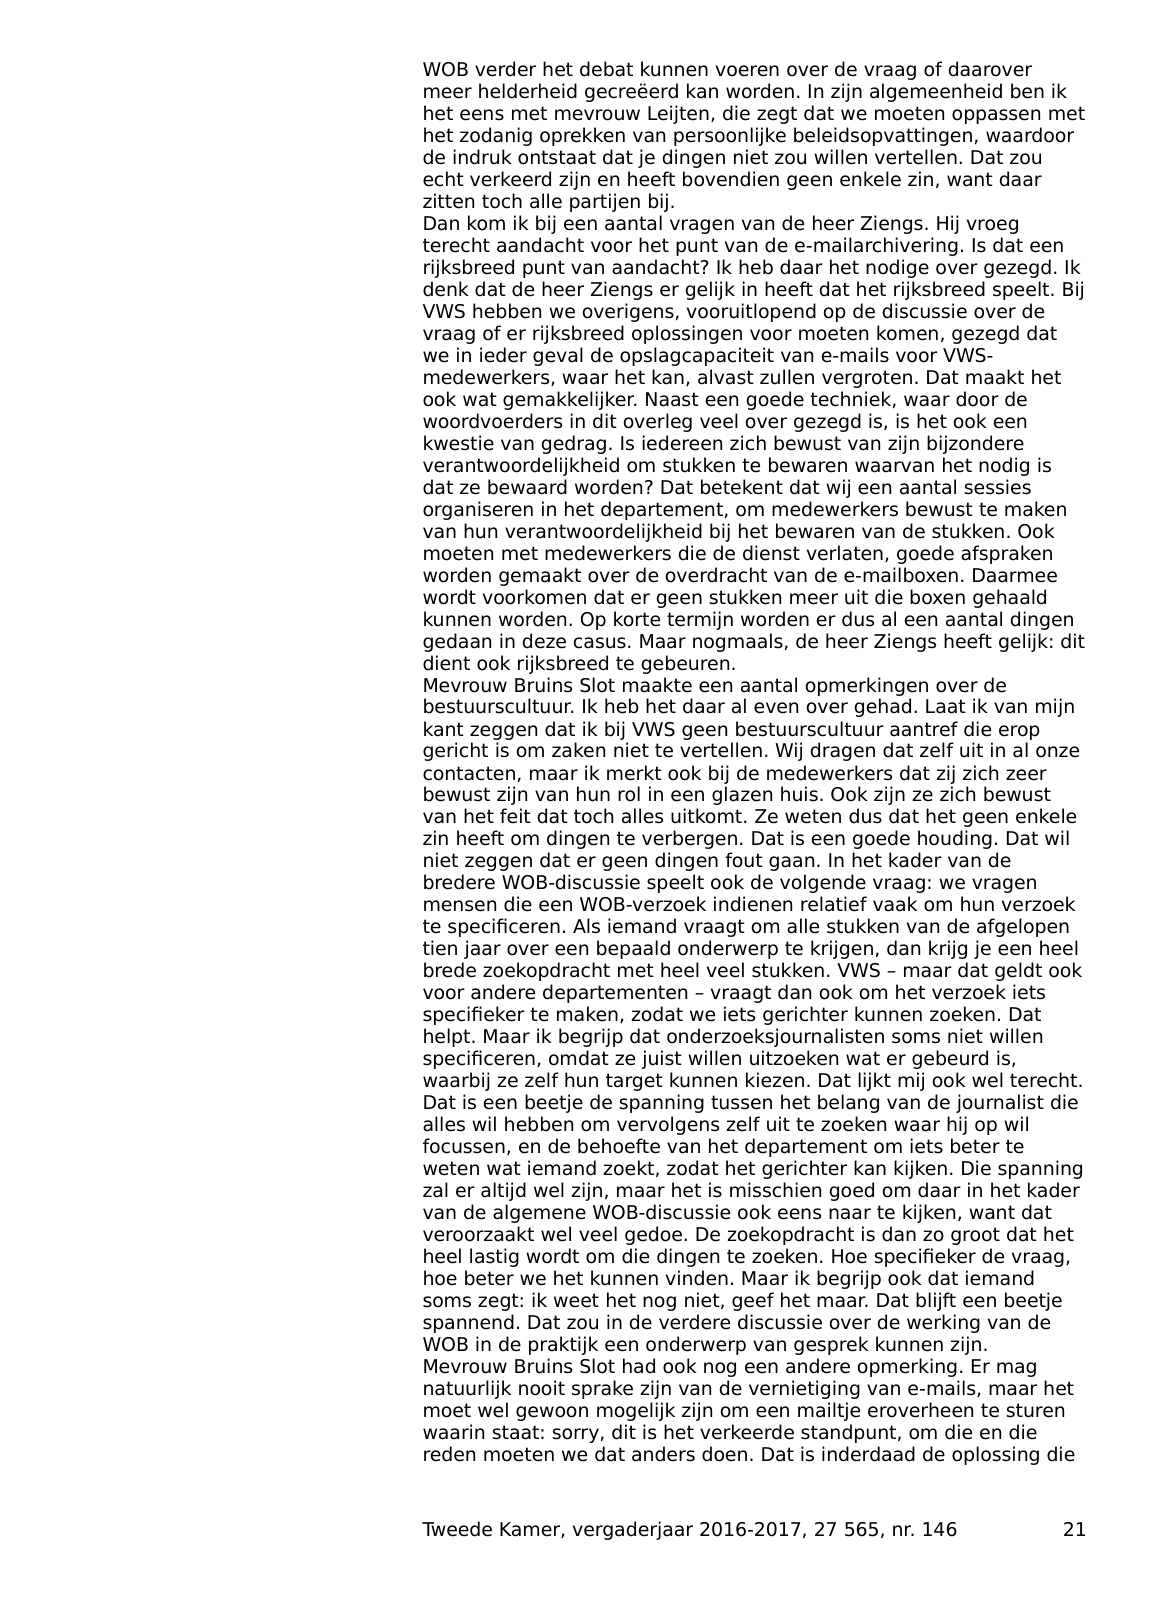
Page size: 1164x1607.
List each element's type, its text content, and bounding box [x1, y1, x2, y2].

text Dan kom ik bij een aantal vragen van de heer Ziengs. Hij vroeg terecht aandacht voor het punt van de e-mailarchivering. Is dat een rijksbreed punt van aandacht? Ik heb daar het nodige over gezegd. Ik denk dat de heer Ziengs er gelijk in heeft dat het rijksbreed speelt. Bij VWS hebben we overigens, vooruitlopend op de discussie over de vraag of er rijksbreed oplossingen voor moeten komen, gezegd dat we in ieder geval de opslagcapaciteit van e-mails voor VWS-medewerkers, waar het kan, alvast zullen vergroten. Dat maakt het ook wat gemakkelijker. Naast een goede techniek, waar door de woordvoerders in dit overleg veel over gezegd is, is het ook een kwestie van gedrag. Is iedereen zich bewust van zijn bijzondere verantwoordelijkheid om stukken te bewaren waarvan het nodig is dat ze bewaard worden? Dat betekent dat wij een aantal sessies organiseren in het departement, om medewerkers bewust te maken van hun verantwoordelijkheid bij het bewaren van de stukken. Ook moeten met medewerkers die de dienst verlaten, goede afspraken worden gemaakt over de overdracht van de e-mailboxen. Daarmee wordt voorkomen dat er geen stukken meer uit die boxen gehaald kunnen worden. Op korte termijn worden er dus al een aantal dingen gedaan in deze casus. Maar nogmaals, de heer Ziengs heeft gelijk: dit dient ook rijksbreed te gebeuren. [422, 213, 1087, 674]
text WOB verder het debat kunnen voeren over de vraag of daarover meer helderheid gecreëerd kan worden. In zijn algemeenheid ben ik het eens met mevrouw Leijten, die zegt dat we moeten oppassen met het zodanig oprekken van persoonlijke beleidsopvattingen, waardoor de indruk ontstaat dat je dingen niet zou willen vertellen. Dat zou echt verkeerd zijn en heeft bovendien geen enkele zin, want daar zitten toch alle partijen bij. [422, 59, 1087, 213]
text Mevrouw Bruins Slot maakte een aantal opmerkingen over de bestuurscultuur. Ik heb het daar al even over gehad. Laat ik van mijn kant zeggen dat ik bij VWS geen bestuurscultuur aantref die erop gericht is om zaken niet te vertellen. Wij dragen dat zelf uit in al onze contacten, maar ik merkt ook bij de medewerkers dat zij zich zeer bewust zijn van hun rol in een glazen huis. Ook zijn ze zich bewust van het feit dat toch alles uitkomt. Ze weten dus dat het geen enkele zin heeft om dingen te verbergen. Dat is een goede houding. Dat wil niet zeggen dat er geen dingen fout gaan. In het kader van de bredere WOB-discussie speelt ook de volgende vraag: we vragen mensen die een WOB-verzoek indienen relatief vaak om hun verzoek te specificeren. Als iemand vraagt om alle stukken van de afgelopen tien jaar over een bepaald onderwerp te krijgen, dan krijg je een heel brede zoekopdracht met heel veel stukken. VWS – maar dat geldt ook voor andere departementen – vraagt dan ook om het verzoek iets specifieker te maken, zodat we iets gerichter kunnen zoeken. Dat helpt. Maar ik begrijp dat onderzoeksjournalisten soms niet willen specificeren, omdat ze juist willen uitzoeken wat er gebeurd is, waarbij ze zelf hun target kunnen kiezen. Dat lijkt mij ook wel terecht. Dat is een beetje de spanning tussen het belang van de journalist die alles wil hebben om vervolgens zelf uit te zoeken waar hij op wil focussen, en de behoefte van het departement om iets beter te weten wat iemand zoekt, zodat het gerichter kan kijken. Die spanning zal er altijd wel zijn, maar het is misschien goed om daar in het kader van de algemene WOB-discussie ook eens naar te kijken, want dat veroorzaakt wel veel gedoe. De zoekopdracht is dan zo groot dat het heel lastig wordt om die dingen te zoeken. Hoe specifieker de vraag, hoe beter we het kunnen vinden. Maar ik begrijp ook dat iemand soms zegt: ik weet het nog niet, geef het maar. Dat blijft een beetje spannend. Dat zou in de verdere discussie over de werking van de WOB in de praktijk een onderwerp van gesprek kunnen zijn. [422, 674, 1087, 1356]
text Mevrouw Bruins Slot had ook nog een andere opmerking. Er mag natuurlijk nooit sprake zijn van de vernietiging van e-mails, maar het moet wel gewoon mogelijk zijn om een mailtje eroverheen te sturen waarin staat: sorry, dit is het verkeerde standpunt, om die en die reden moeten we dat anders doen. Dat is inderdaad de oplossing die [422, 1356, 1087, 1466]
